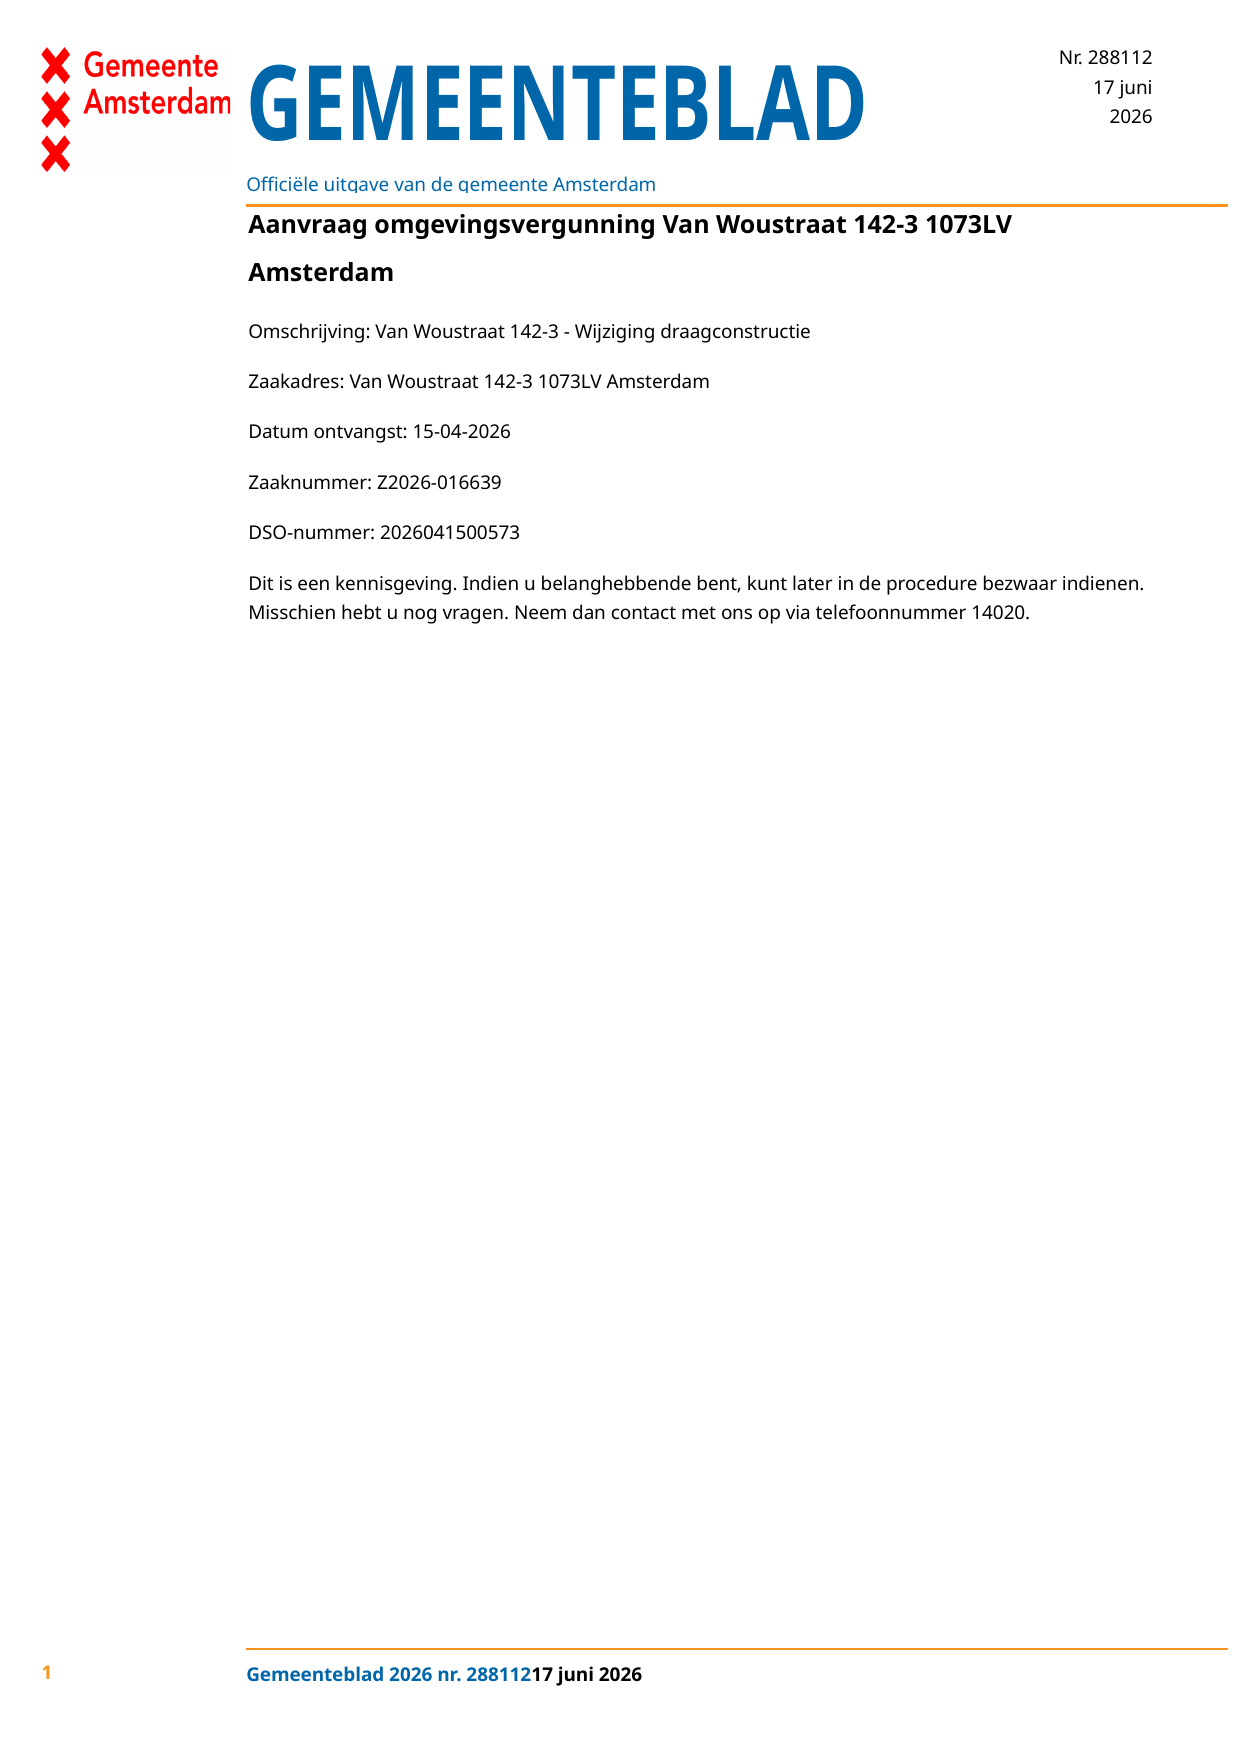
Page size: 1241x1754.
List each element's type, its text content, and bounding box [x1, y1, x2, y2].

text Zaaknummer: Z2026-016639 [248, 469, 1152, 495]
text Omschrijving: Van Woustraat 142-3 - Wijziging draagconstructie [248, 318, 1152, 344]
text DSO-nummer: 2026041500573 [248, 519, 1152, 545]
text Dit is een kennisgeving. Indien u belanghebbende bent, kunt later in de procedure bezwaar indienen. Misschien hebt u nog vragen. Neem dan contact met ons op via telefoonnummer 14020. [248, 570, 1152, 625]
text Zaakadres: Van Woustraat 142-3 1073LV Amsterdam [248, 368, 1152, 394]
text Datum ontvangst: 15-04-2026 [248, 419, 1152, 444]
text Aanvraag omgevingsvergunning Van Woustraat 142-3 1073LV Amsterdam [248, 207, 1152, 288]
picture [41, 47, 231, 172]
